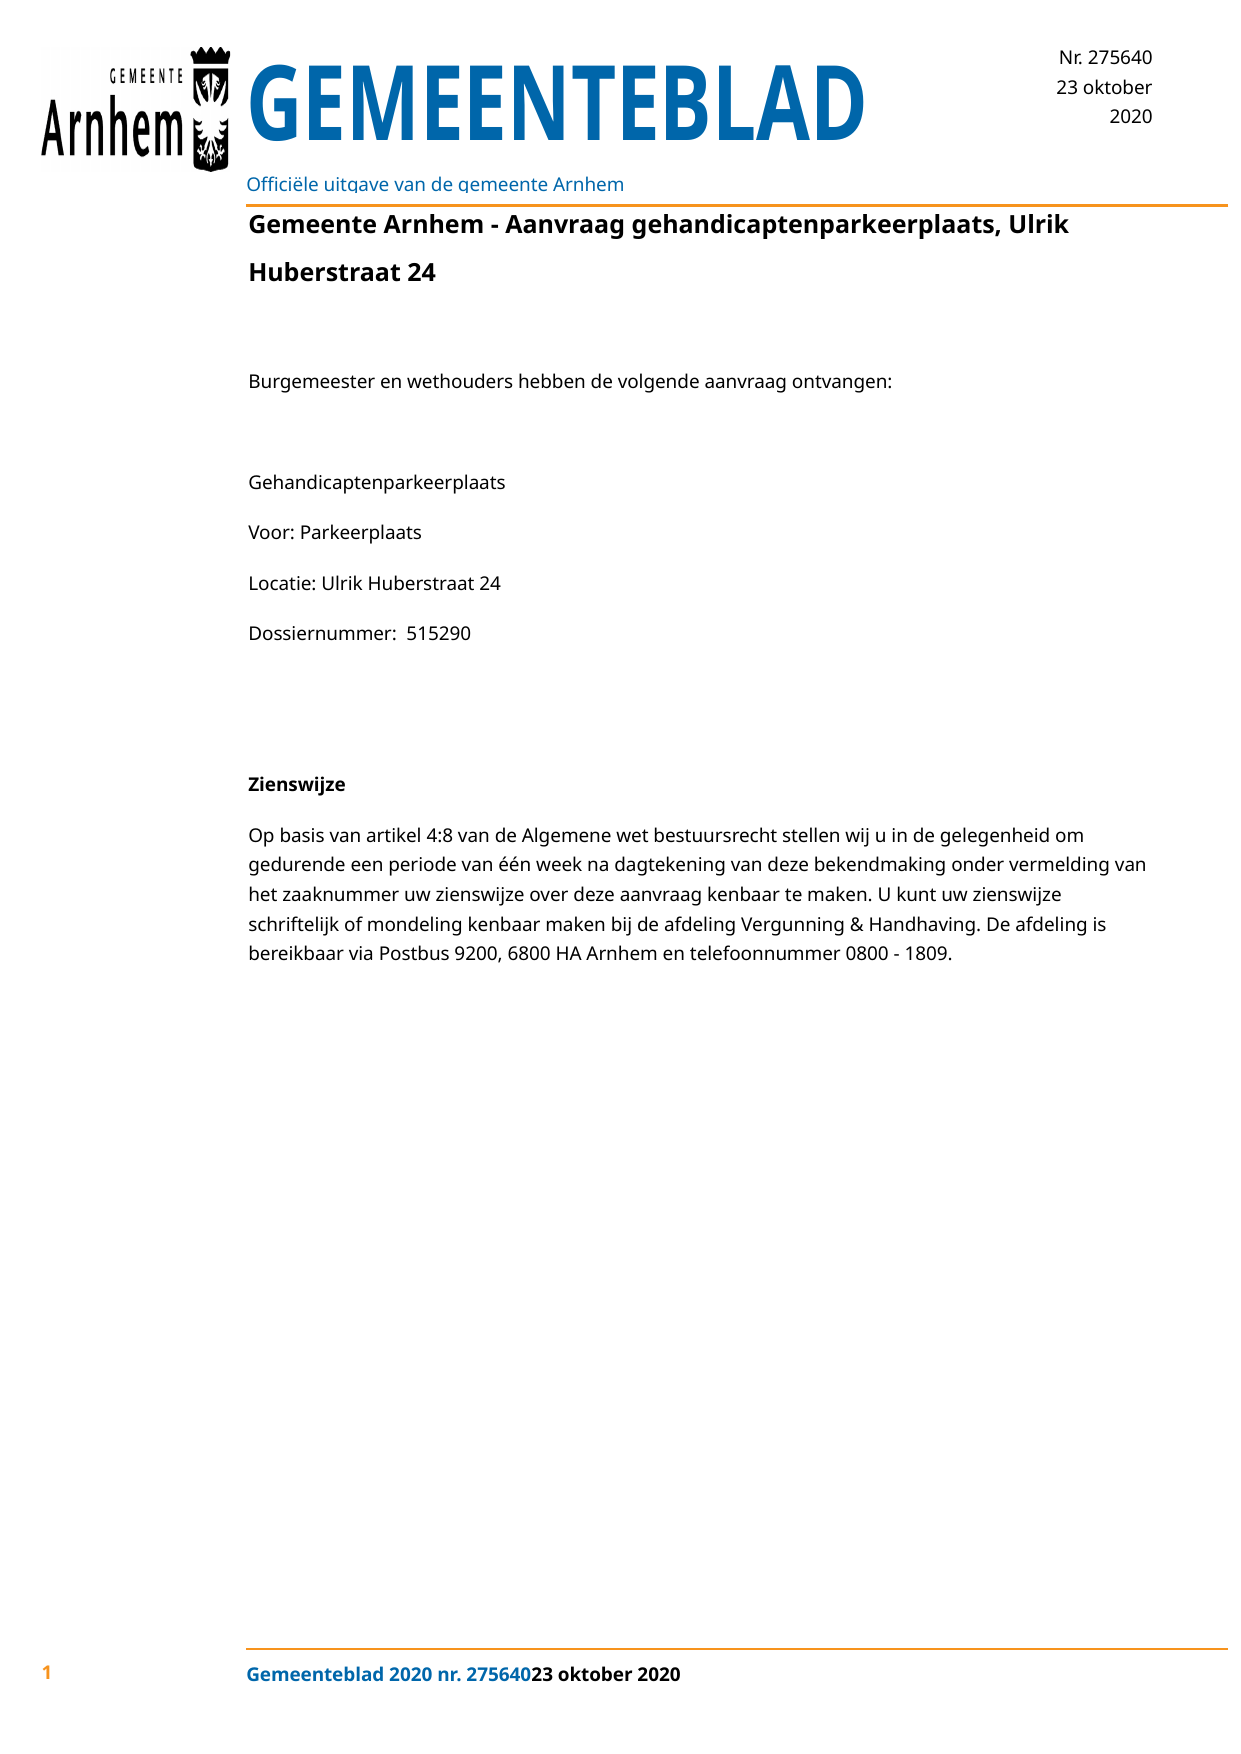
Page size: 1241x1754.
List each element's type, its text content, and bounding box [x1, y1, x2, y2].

text Burgemeester en wethouders hebben de volgende aanvraag ontvangen: [248, 368, 1152, 394]
text Dossiernummer: 515290 [248, 620, 1152, 646]
picture [41, 47, 231, 172]
text Zienswijze [248, 772, 1152, 797]
text Voor: Parkeerplaats [248, 519, 1152, 545]
text Op basis van artikel 4:8 van de Algemene wet bestuursrecht stellen wij u in de gelegenheid om gedurende een periode van één week na dagtekening van deze bekendmaking onder vermelding van het zaaknummer uw zienswijze over deze aanvraag kenbaar te maken. U kunt uw zienswijze schriftelijk of mondeling kenbaar maken bij de afdeling Vergunning & Handhaving. De afdeling is bereikbaar via Postbus 9200, 6800 HA Arnhem en telefoonnummer 0800 - 1809. [248, 822, 1152, 966]
text Gemeente Arnhem - Aanvraag gehandicaptenparkeerplaats, Ulrik Huberstraat 24 [248, 207, 1152, 288]
text Locatie: Ulrik Huberstraat 24 [248, 570, 1152, 596]
text Gehandicaptenparkeerplaats [248, 469, 1152, 495]
